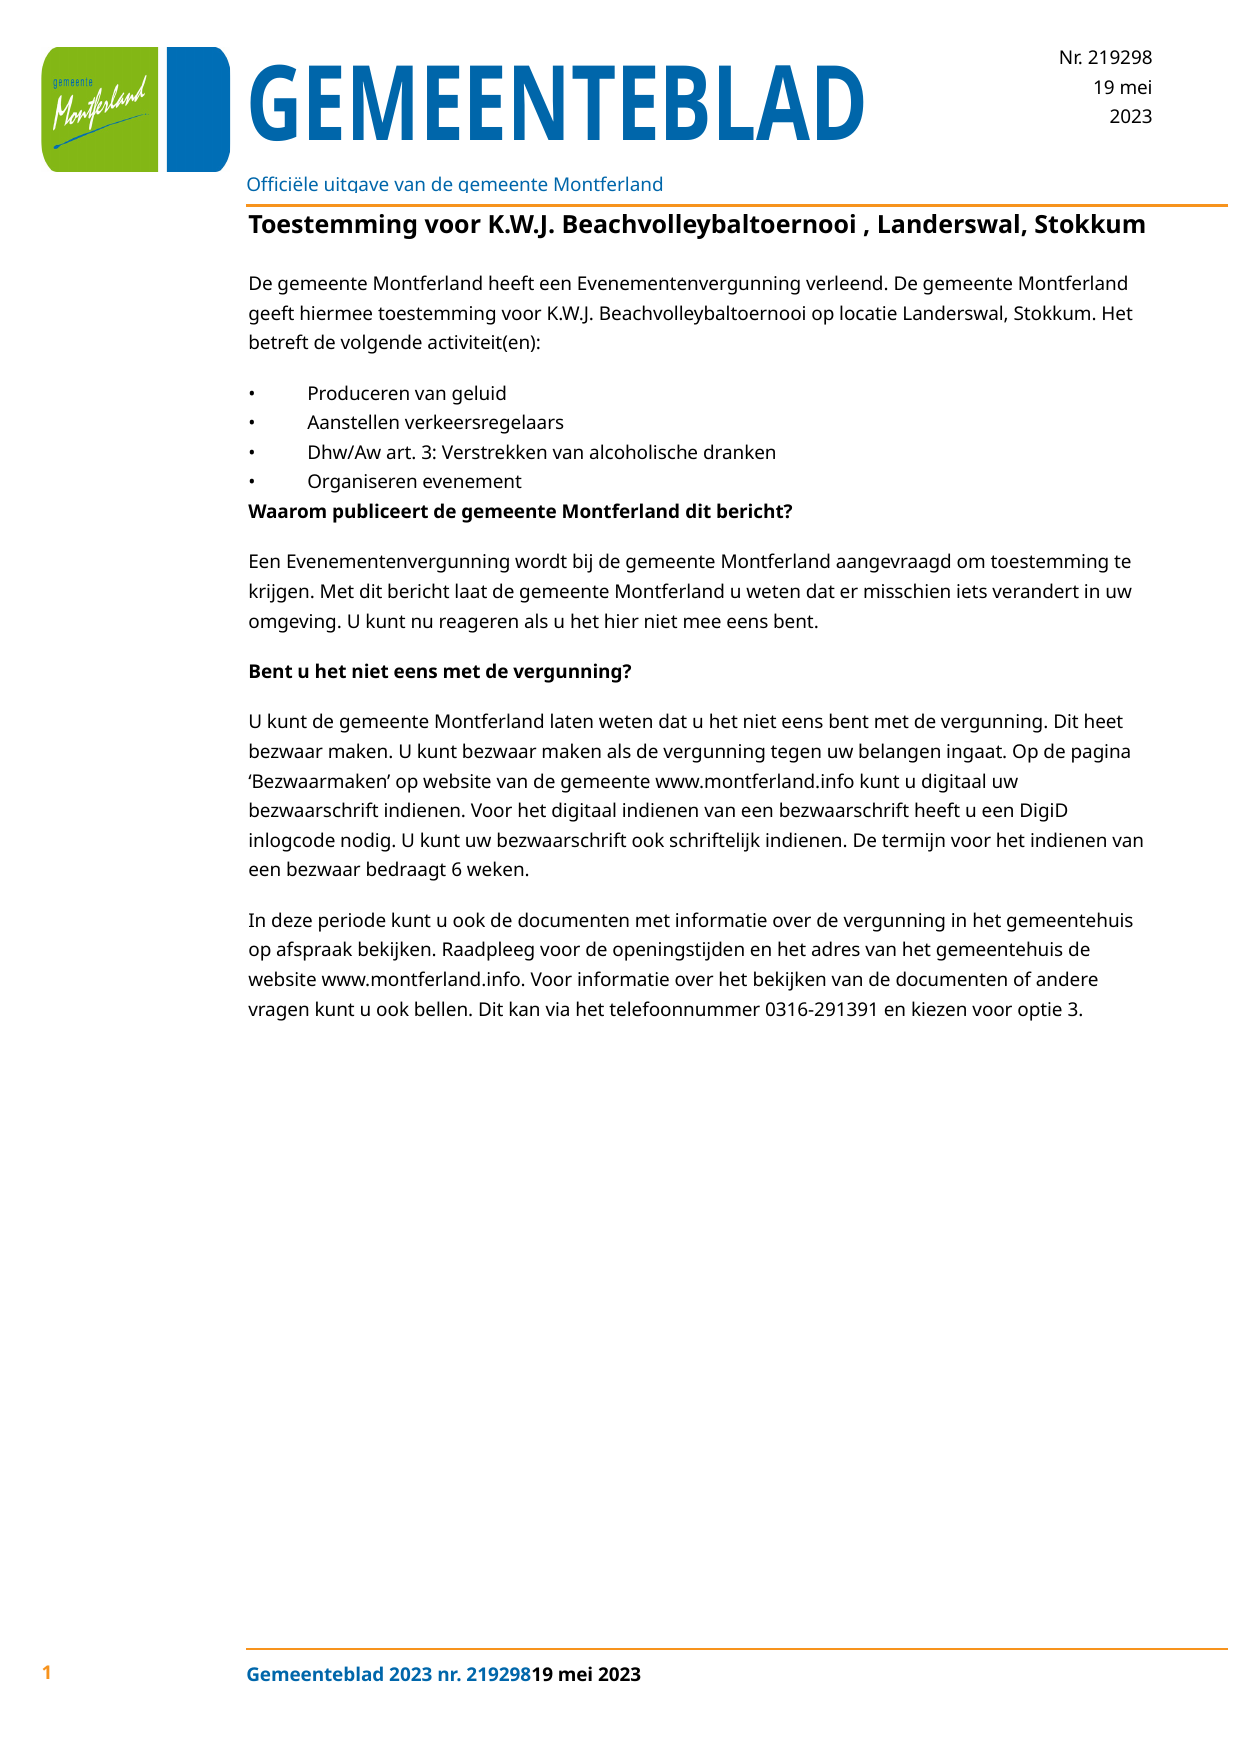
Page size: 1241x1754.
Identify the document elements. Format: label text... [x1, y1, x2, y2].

text Toestemming voor K.W.J. Beachvolleybaltoernooi , Landerswal, Stokkum [248, 207, 1152, 241]
list Dhw/Aw art. 3: Verstrekken van alcoholische dranken [248, 439, 1152, 465]
text U kunt de gemeente Montferland laten weten dat u het niet eens bent met de vergunning. Dit heet bezwaar maken. U kunt bezwaar maken als de vergunning tegen uw belangen ingaat. Op de pagina ‘Bezwaarmaken’ op website van de gemeente www.montferland.info kunt u digitaal uw bezwaarschrift indienen. Voor het digitaal indienen van een bezwaarschrift heeft u een DigiD inlogcode nodig. U kunt uw bezwaarschrift ook schriftelijk indienen. De termijn voor het indienen van een bezwaar bedraagt 6 weken. [248, 709, 1152, 882]
text De gemeente Montferland heeft een Evenementenvergunning verleend. De gemeente Montferland geeft hiermee toestemming voor K.W.J. Beachvolleybaltoernooi op locatie Landerswal, Stokkum. Het betreft de volgende activiteit(en): [248, 270, 1152, 355]
text Een Evenementenvergunning wordt bij de gemeente Montferland aangevraagd om toestemming te krijgen. Met dit bericht laat de gemeente Montferland u weten dat er misschien iets verandert in uw omgeving. U kunt nu reageren als u het hier niet mee eens bent. [248, 549, 1152, 633]
list Aanstellen verkeersregelaars [248, 409, 1152, 435]
picture [41, 47, 231, 172]
text Waarom publiceert de gemeente Montferland dit bericht? [248, 498, 1152, 524]
list Organiseren evenement [248, 469, 1152, 494]
text Bent u het niet eens met de vergunning? [248, 658, 1152, 684]
list Produceren van geluid [248, 380, 1152, 406]
text In deze periode kunt u ook de documenten met informatie over de vergunning in het gemeentehuis op afspraak bekijken. Raadpleeg voor de openingstijden en het adres van het gemeentehuis de website www.montferland.info. Voor informatie over het bekijken van de documenten of andere vragen kunt u ook bellen. Dit kan via het telefoonnummer 0316-291391 en kiezen voor optie 3. [248, 907, 1152, 1021]
